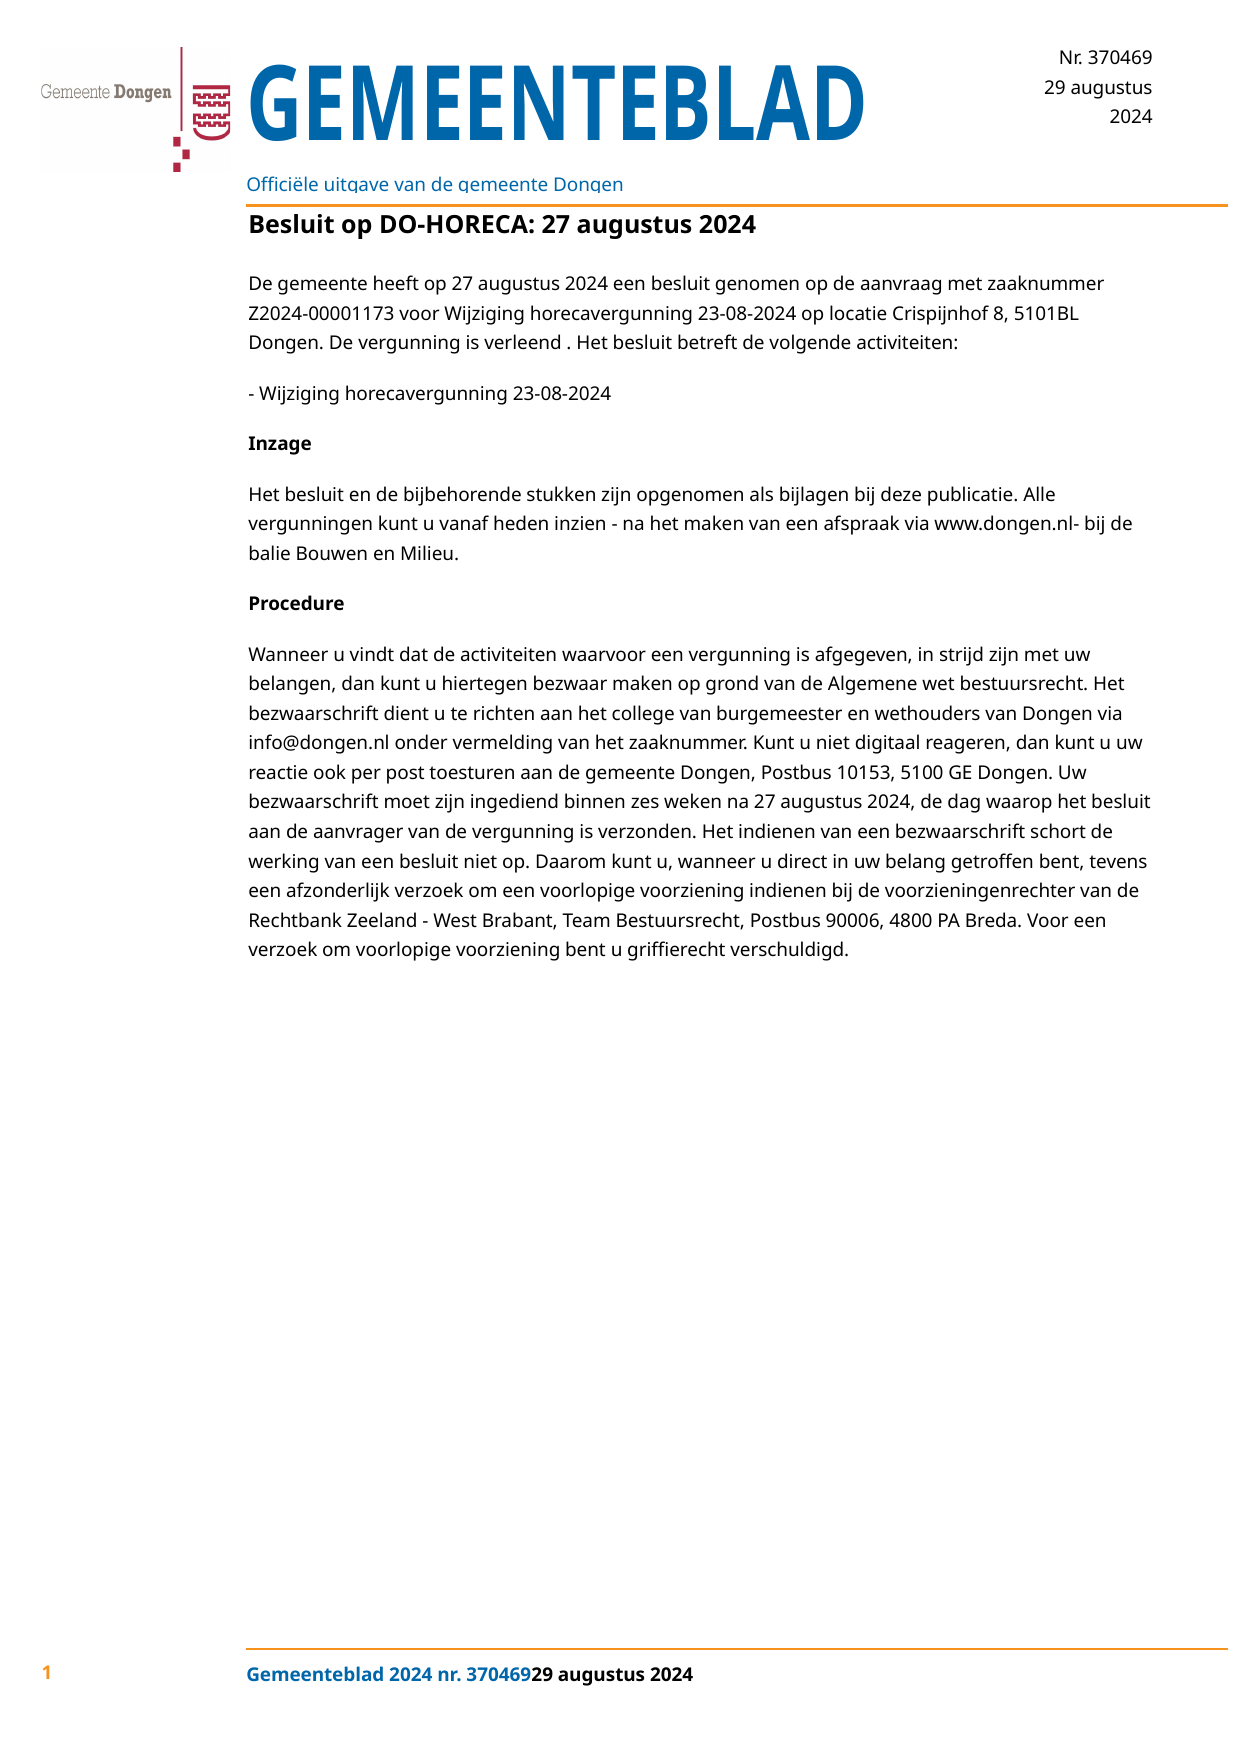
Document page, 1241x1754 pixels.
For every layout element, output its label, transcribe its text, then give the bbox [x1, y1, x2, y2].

text Besluit op DO-HORECA: 27 augustus 2024 [248, 207, 1152, 241]
text - Wijziging horecavergunning 23-08-2024 [248, 380, 1152, 406]
picture [41, 47, 231, 172]
text De gemeente heeft op 27 augustus 2024 een besluit genomen op de aanvraag met zaaknummer Z2024-00001173 voor Wijziging horecavergunning 23-08-2024 op locatie Crispijnhof 8, 5101BL Dongen. De vergunning is verleend . Het besluit betreft de volgende activiteiten: [248, 270, 1152, 355]
text Wanneer u vindt dat de activiteiten waarvoor een vergunning is afgegeven, in strijd zijn met uw belangen, dan kunt u hiertegen bezwaar maken op grond van de Algemene wet bestuursrecht. Het bezwaarschrift dient u te richten aan het college van burgemeester en wethouders van Dongen via info@dongen.nl onder vermelding van het zaaknummer. Kunt u niet digitaal reageren, dan kunt u uw reactie ook per post toesturen aan de gemeente Dongen, Postbus 10153, 5100 GE Dongen. Uw bezwaarschrift moet zijn ingediend binnen zes weken na 27 augustus 2024, de dag waarop het besluit aan de aanvrager van de vergunning is verzonden. Het indienen van een bezwaarschrift schort de werking van een besluit niet op. Daarom kunt u, wanneer u direct in uw belang getroffen bent, tevens een afzonderlijk verzoek om een voorlopige voorziening indienen bij de voorzieningenrechter van de Rechtbank Zeeland - West Brabant, Team Bestuursrecht, Postbus 90006, 4800 PA Breda. Voor een verzoek om voorlopige voorziening bent u griffierecht verschuldigd. [248, 641, 1152, 962]
text Inzage [248, 430, 1152, 456]
text Het besluit en de bijbehorende stukken zijn opgenomen als bijlagen bij deze publicatie. Alle vergunningen kunt u vanaf heden inzien - na het maken van een afspraak via www.dongen.nl- bij de balie Bouwen en Milieu. [248, 481, 1152, 566]
text Procedure [248, 590, 1152, 616]
